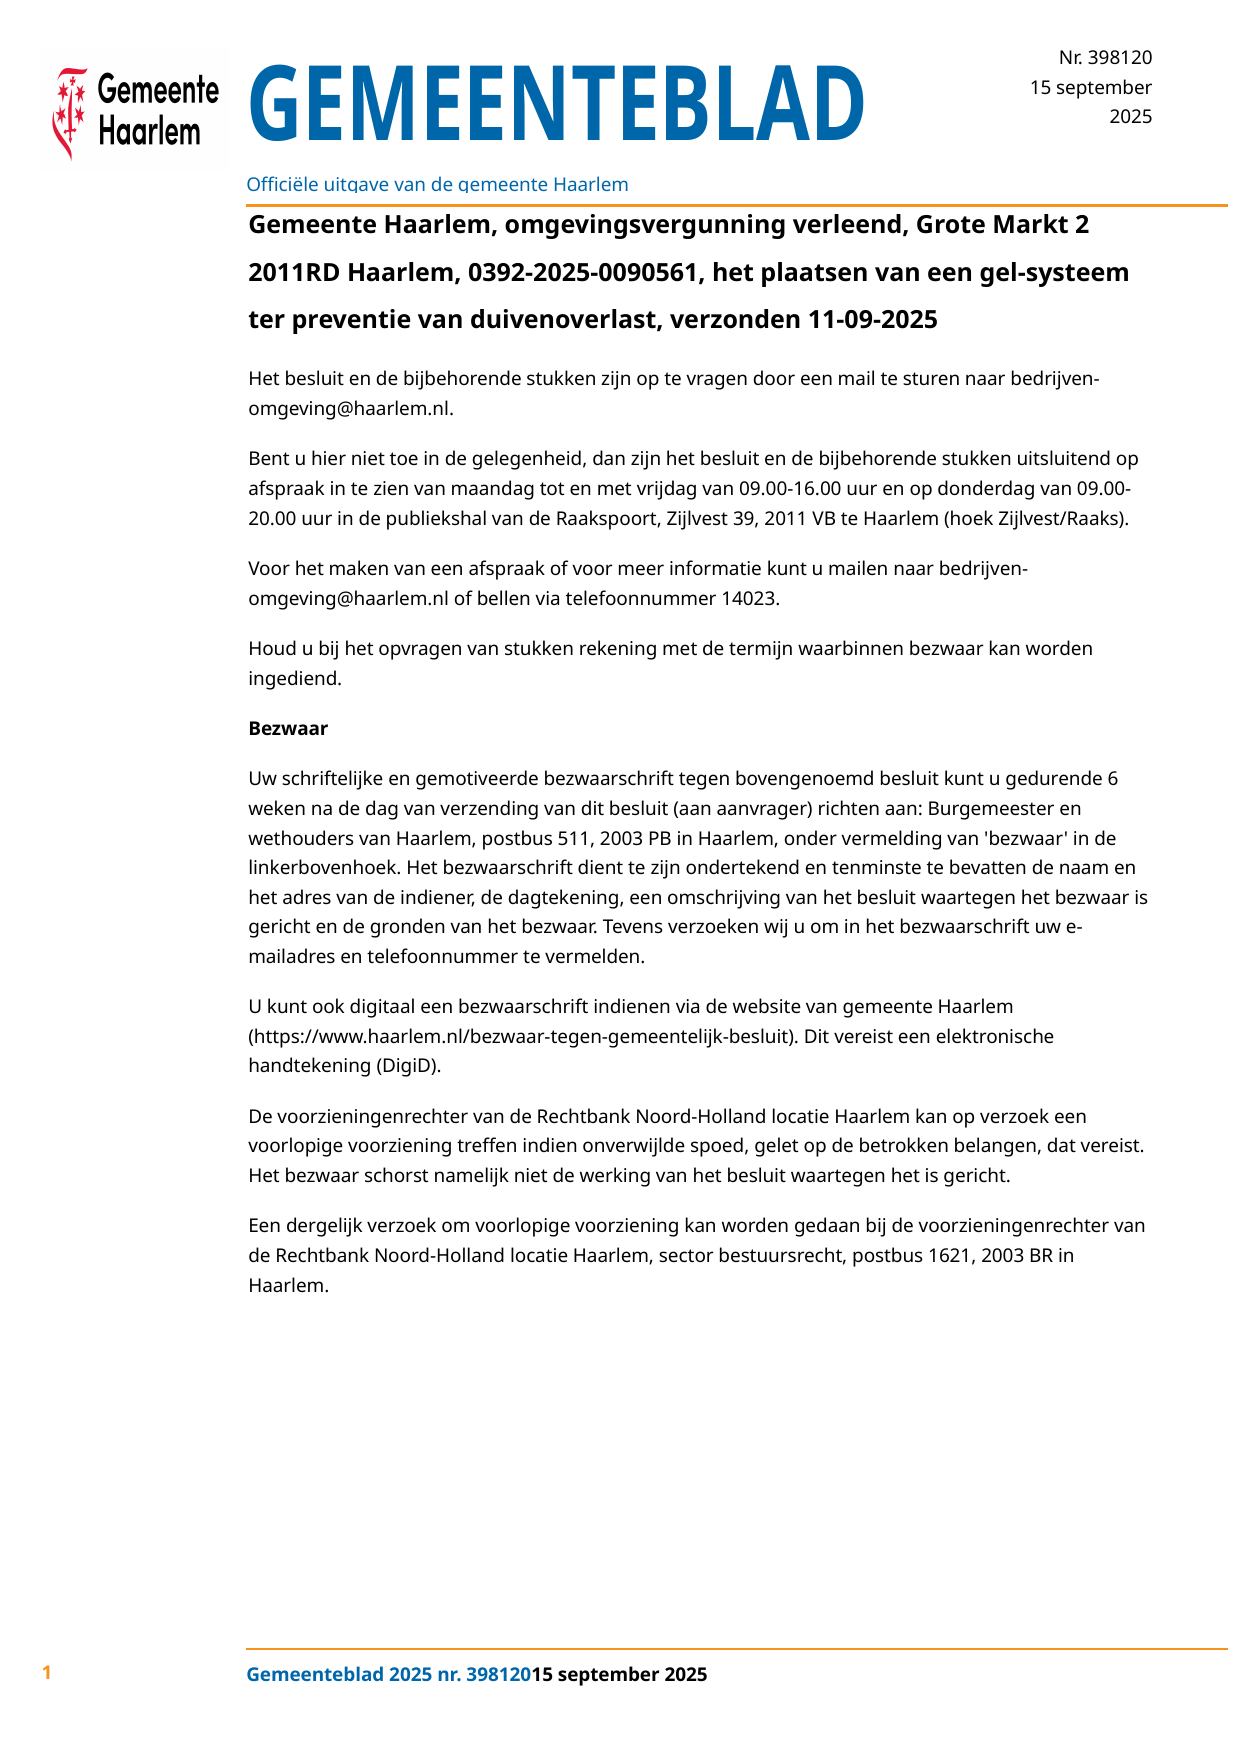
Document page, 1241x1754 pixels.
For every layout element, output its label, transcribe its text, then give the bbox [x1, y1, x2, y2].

text Een dergelijk verzoek om voorlopige voorziening kan worden gedaan bij de voorzieningenrechter van de Rechtbank Noord-Holland locatie Haarlem, sector bestuursrecht, postbus 1621, 2003 BR in Haarlem. [248, 1213, 1152, 1297]
text Het besluit en de bijbehorende stukken zijn op te vragen door een mail te sturen naar bedrijven-omgeving@haarlem.nl. [248, 366, 1152, 421]
text Voor het maken van een afspraak of voor meer informatie kunt u mailen naar bedrijven-omgeving@haarlem.nl of bellen via telefoonnummer 14023. [248, 555, 1152, 610]
text Bezwaar [248, 715, 1152, 741]
text De voorzieningenrechter van de Rechtbank Noord-Holland locatie Haarlem kan op verzoek een voorlopige voorziening treffen indien onverwijlde spoed, gelet op de betrokken belangen, dat vereist. Het bezwaar schorst namelijk niet de werking van het besluit waartegen het is gericht. [248, 1103, 1152, 1188]
text U kunt ook digitaal een bezwaarschrift indienen via de website van gemeente Haarlem (https://www.haarlem.nl/bezwaar-tegen-gemeentelijk-besluit). Dit vereist een elektronische handtekening (DigiD). [248, 993, 1152, 1078]
text Gemeente Haarlem, omgevingsvergunning verleend, Grote Markt 2 2011RD Haarlem, 0392-2025-0090561, het plaatsen van een gel-systeem ter preventie van duivenoverlast, verzonden 11-09-2025 [248, 207, 1152, 336]
picture [41, 47, 231, 172]
text Uw schriftelijke en gemotiveerde bezwaarschrift tegen bovengenoemd besluit kunt u gedurende 6 weken na de dag van verzending van dit besluit (aan aanvrager) richten aan: Burgemeester en wethouders van Haarlem, postbus 511, 2003 PB in Haarlem, onder vermelding van 'bezwaar' in de linkerbovenhoek. Het bezwaarschrift dient te zijn ondertekend en tenminste te bevatten de naam en het adres van de indiener, de dagtekening, een omschrijving van het besluit waartegen het bezwaar is gericht en de gronden van het bezwaar. Tevens verzoeken wij u om in het bezwaarschrift uw e-mailadres en telefoonnummer te vermelden. [248, 766, 1152, 969]
text Houd u bij het opvragen van stukken rekening met de termijn waarbinnen bezwaar kan worden ingediend. [248, 635, 1152, 690]
text Bent u hier niet toe in de gelegenheid, dan zijn het besluit en de bijbehorende stukken uitsluitend op afspraak in te zien van maandag tot en met vrijdag van 09.00-16.00 uur en op donderdag van 09.00-20.00 uur in de publiekshal van de Raakspoort, Zijlvest 39, 2011 VB te Haarlem (hoek Zijlvest/Raaks). [248, 446, 1152, 530]
